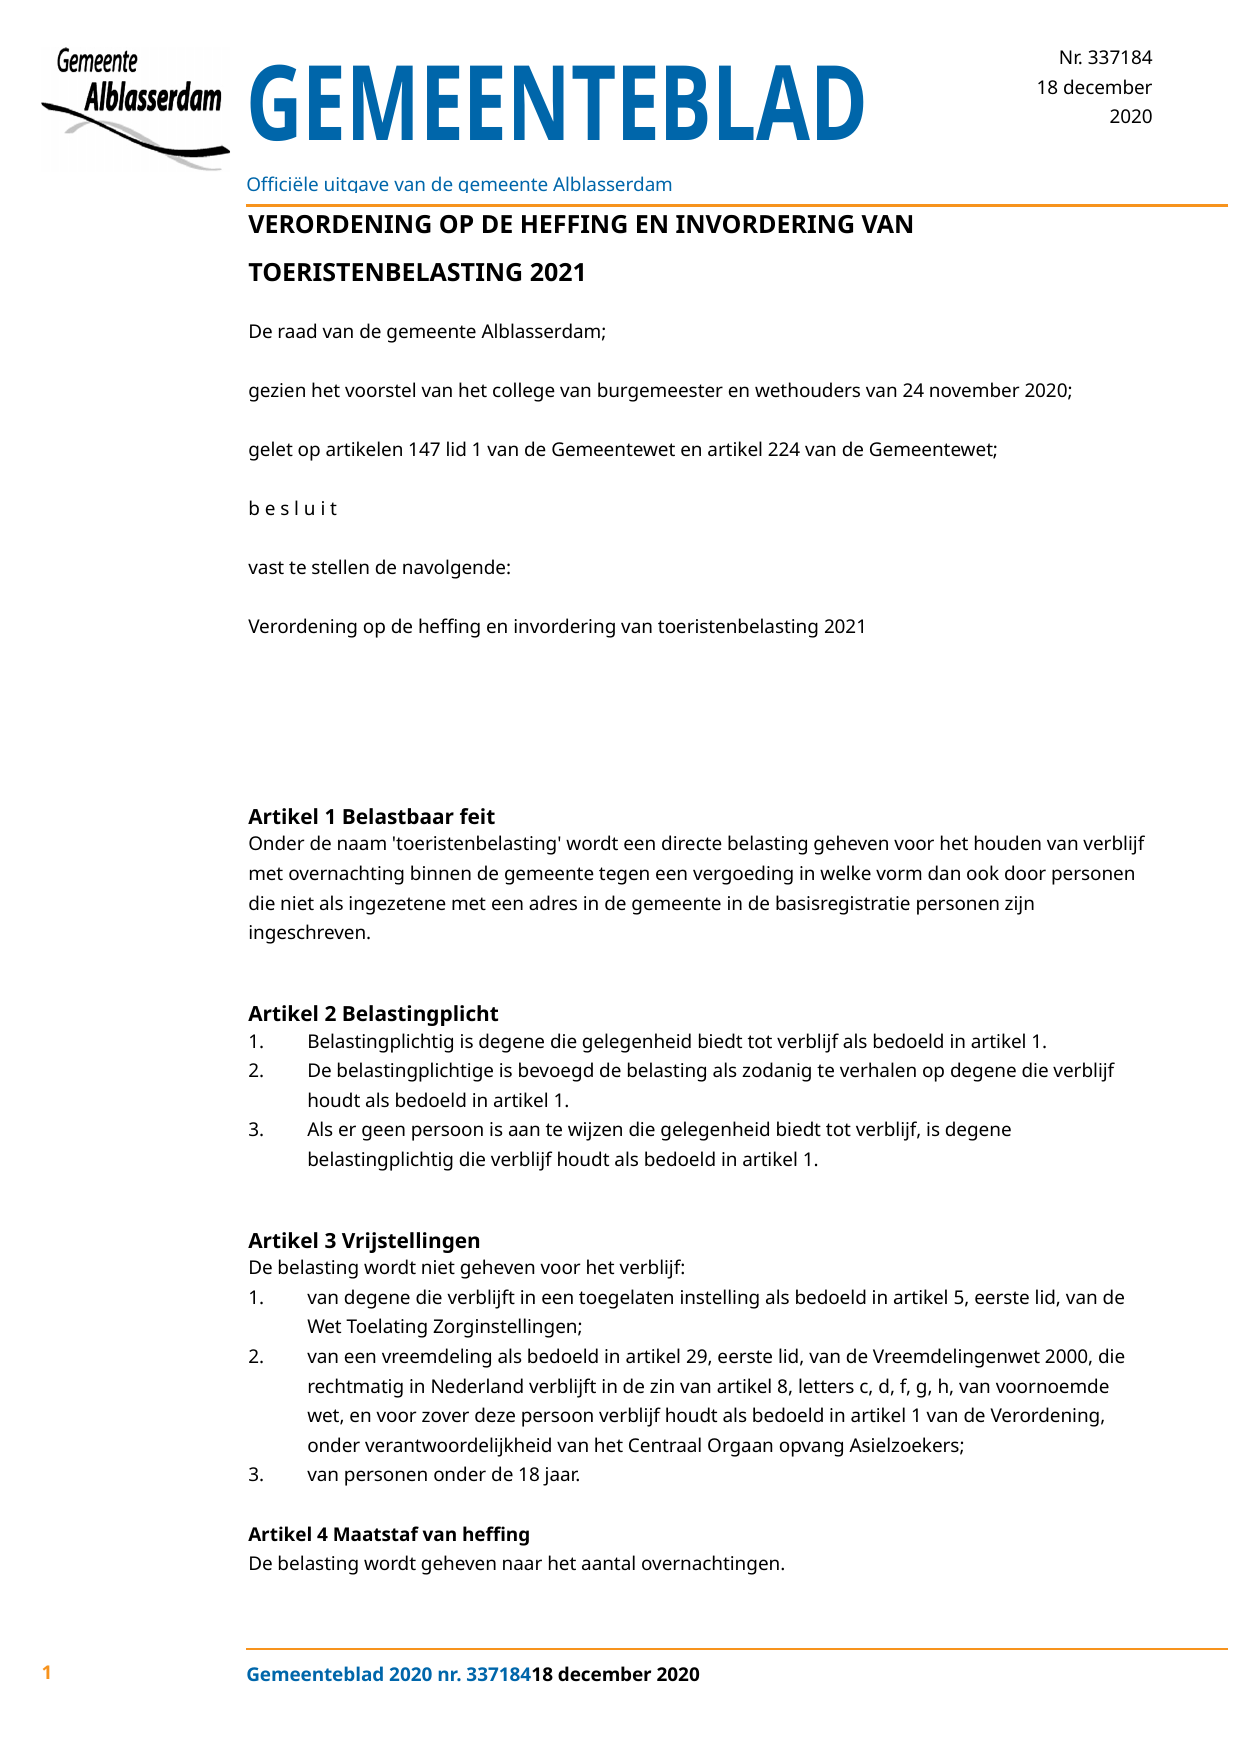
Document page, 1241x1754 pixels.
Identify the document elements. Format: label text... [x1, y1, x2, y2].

text gelet op artikelen 147 lid 1 van de Gemeentewet en artikel 224 van de Gemeentewet; [248, 436, 1152, 462]
list Als er geen persoon is aan te wijzen die gelegenheid biedt tot verblijf, is degene belastingplichtig die verblijf houdt als bedoeld in artikel 1. [248, 1117, 1152, 1172]
list Belastingplichtig is degene die gelegenheid biedt tot verblijf als bedoeld in artikel 1. [248, 1028, 1152, 1053]
text De raad van de gemeente Alblasserdam; [248, 318, 1152, 344]
text De belasting wordt niet geheven voor het verblijf: [248, 1254, 1152, 1280]
picture [41, 47, 231, 172]
text Artikel 4 Maatstaf van heffing [248, 1521, 1152, 1547]
text gezien het voorstel van het college van burgemeester en wethouders van 24 november 2020; [248, 377, 1152, 403]
text Artikel 2 Belastingplicht [248, 999, 1152, 1028]
list De belastingplichtige is bevoegd de belasting als zodanig te verhalen op degene die verblijf houdt als bedoeld in artikel 1. [248, 1057, 1152, 1113]
list van een vreemdeling als bedoeld in artikel 29, eerste lid, van de Vreemdelingenwet 2000, die rechtmatig in Nederland verblijft in de zin van artikel 8, letters c, d, f, g, h, van voornoemde wet, en voor zover deze persoon verblijf houdt als bedoeld in artikel 1 van de Verordening, onder verantwoordelijkheid van het Centraal Orgaan opvang Asielzoekers; [248, 1343, 1152, 1458]
text VERORDENING OP DE HEFFING EN INVORDERING VAN TOERISTENBELASTING 2021 [248, 207, 1152, 288]
text Onder de naam 'toeristenbelasting' wordt een directe belasting geheven voor het houden van verblijf met overnachting binnen de gemeente tegen een vergoeding in welke vorm dan ook door personen die niet als ingezetene met een adres in de gemeente in de basisregistratie personen zijn ingeschreven. [248, 831, 1152, 945]
text Artikel 3 Vrijstellingen [248, 1226, 1152, 1254]
list van degene die verblijft in een toegelaten instelling als bedoeld in artikel 5, eerste lid, van de Wet Toelating Zorginstellingen; [248, 1284, 1152, 1339]
list van personen onder de 18 jaar. [248, 1462, 1152, 1487]
text Verordening op de heffing en invordering van toeristenbelasting 2021 [248, 614, 1152, 639]
text Artikel 1 Belastbaar feit [248, 802, 1152, 831]
text vast te stellen de navolgende: [248, 554, 1152, 580]
text b e s l u i t [248, 495, 1152, 521]
text De belasting wordt geheven naar het aantal overnachtingen. [248, 1550, 1152, 1576]
